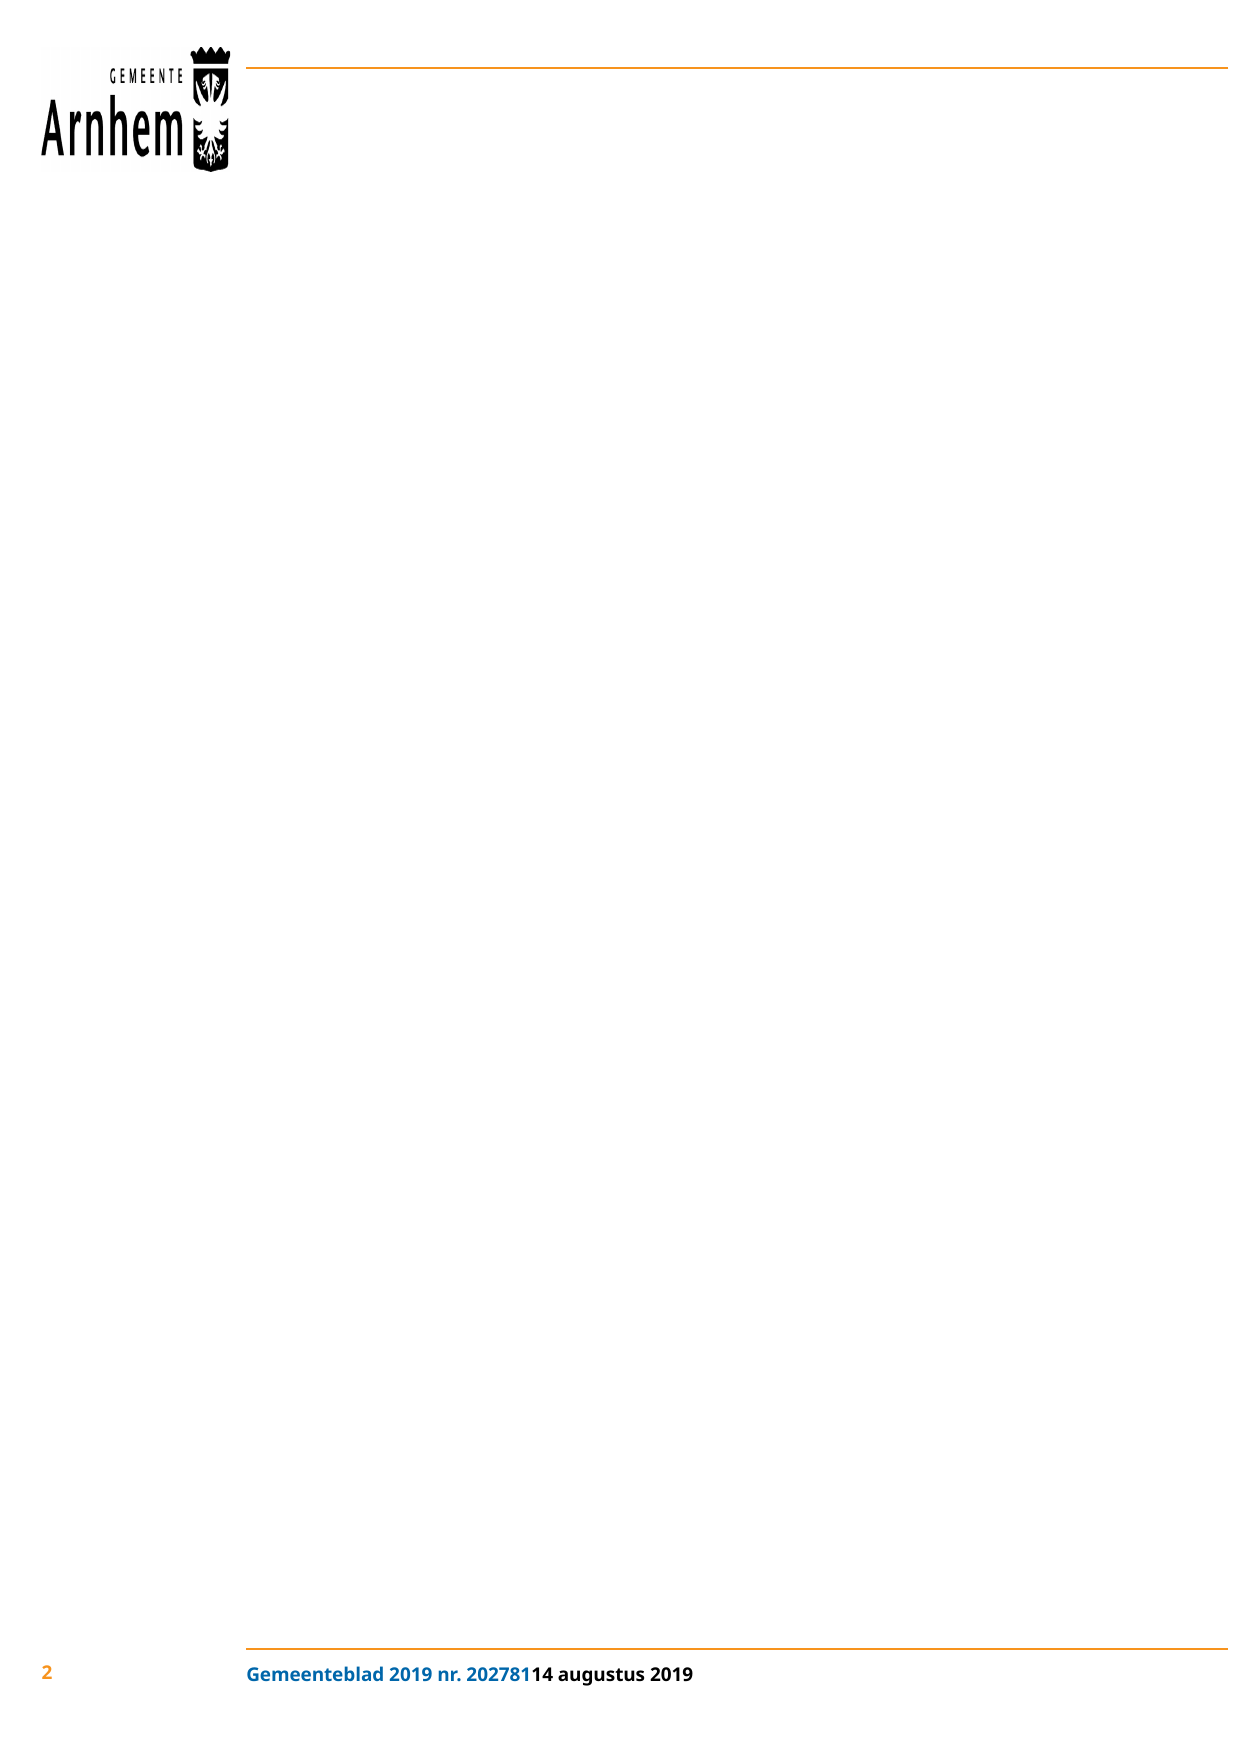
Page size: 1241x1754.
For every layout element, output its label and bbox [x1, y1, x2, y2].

picture [41, 47, 231, 172]
